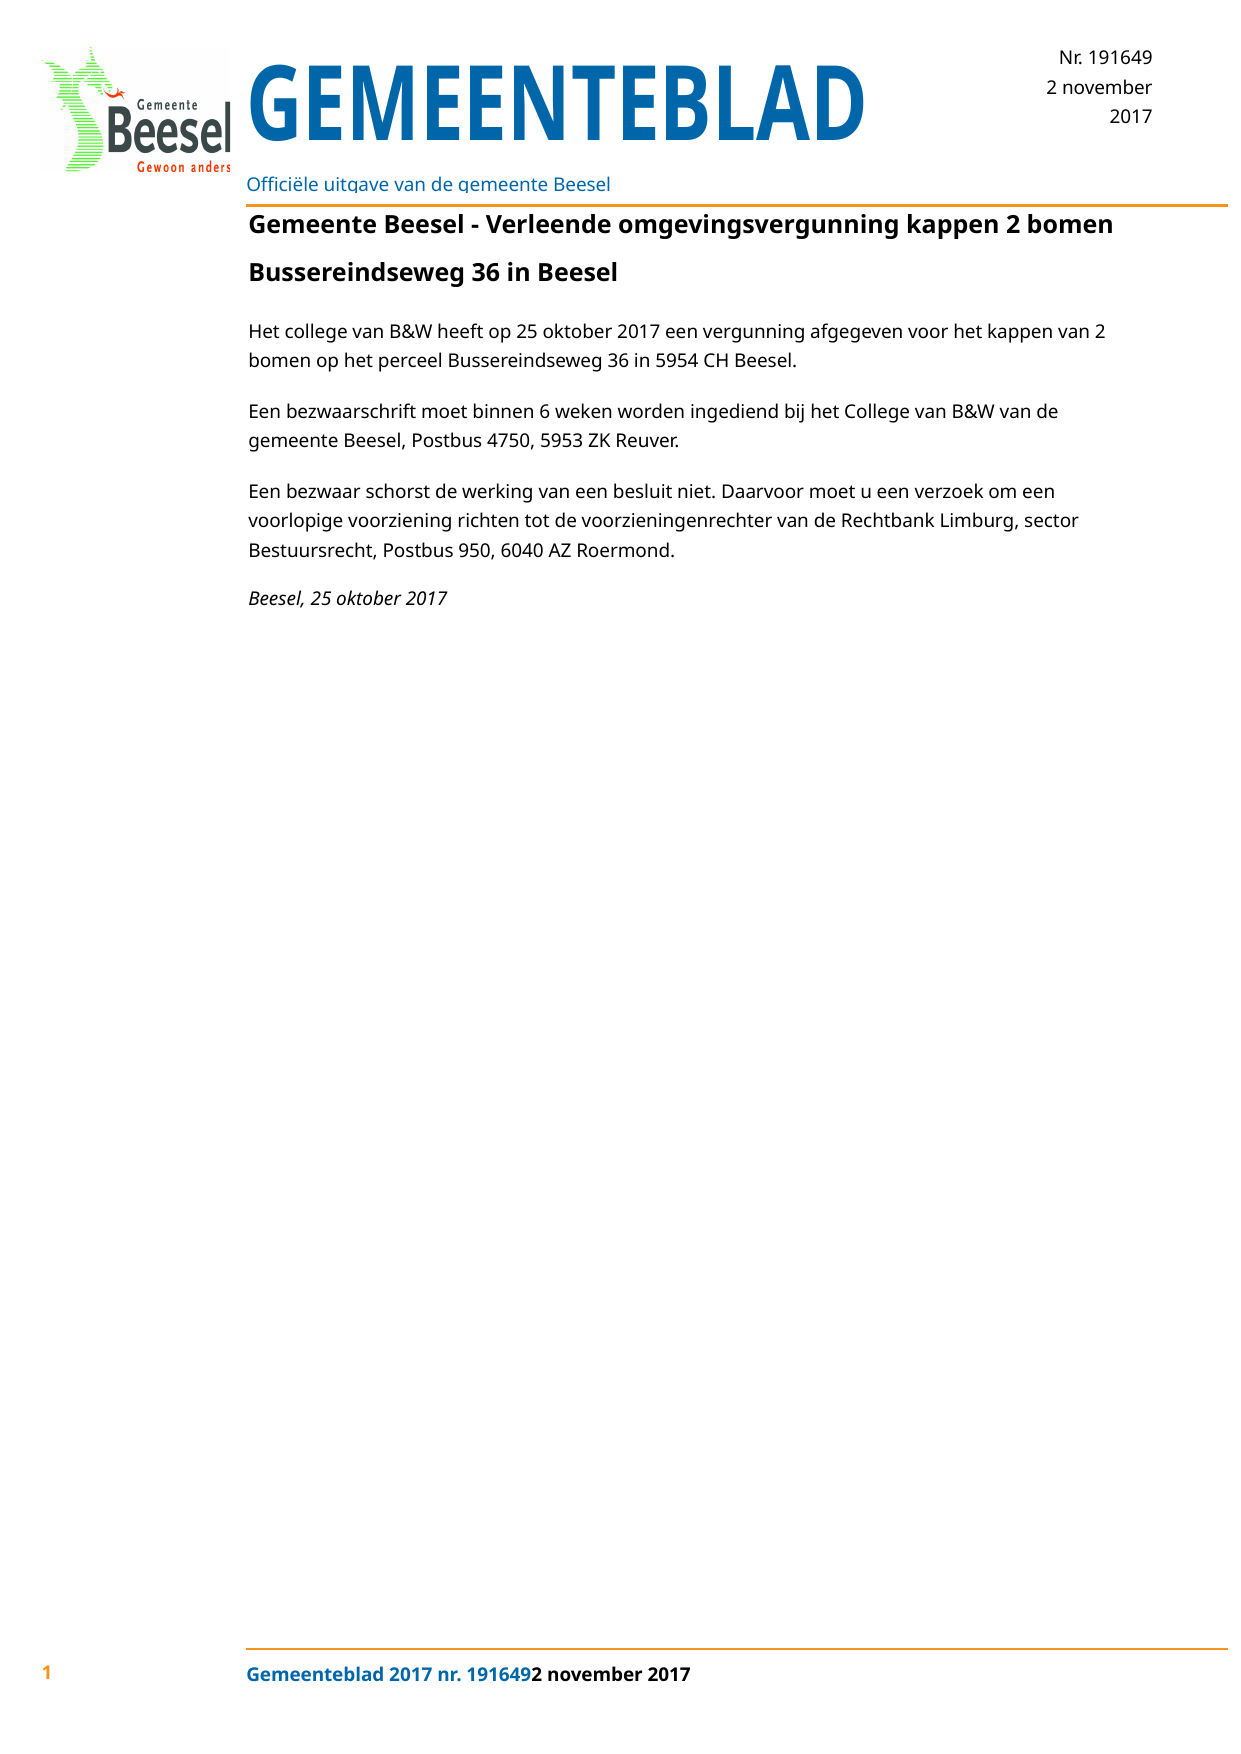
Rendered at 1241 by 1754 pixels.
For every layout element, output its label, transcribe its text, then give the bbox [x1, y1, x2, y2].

picture [41, 47, 231, 172]
text Een bezwaarschrift moet binnen 6 weken worden ingediend bij het College van B&W van de gemeente Beesel, Postbus 4750, 5953 ZK Reuver. [248, 398, 1152, 453]
text Een bezwaar schorst de werking van een besluit niet. Daarvoor moet u een verzoek om een voorlopige voorziening richten tot de voorzieningenrechter van de Rechtbank Limburg, sector Bestuursrecht, Postbus 950, 6040 AZ Roermond. [248, 478, 1152, 563]
text Gemeente Beesel - Verleende omgevingsvergunning kappen 2 bomen Bussereindseweg 36 in Beesel [248, 207, 1152, 288]
text Beesel, 25 oktober 2017 [248, 585, 1152, 611]
text Het college van B&W heeft op 25 oktober 2017 een vergunning afgegeven voor het kappen van 2 bomen op het perceel Bussereindseweg 36 in 5954 CH Beesel. [248, 318, 1152, 373]
